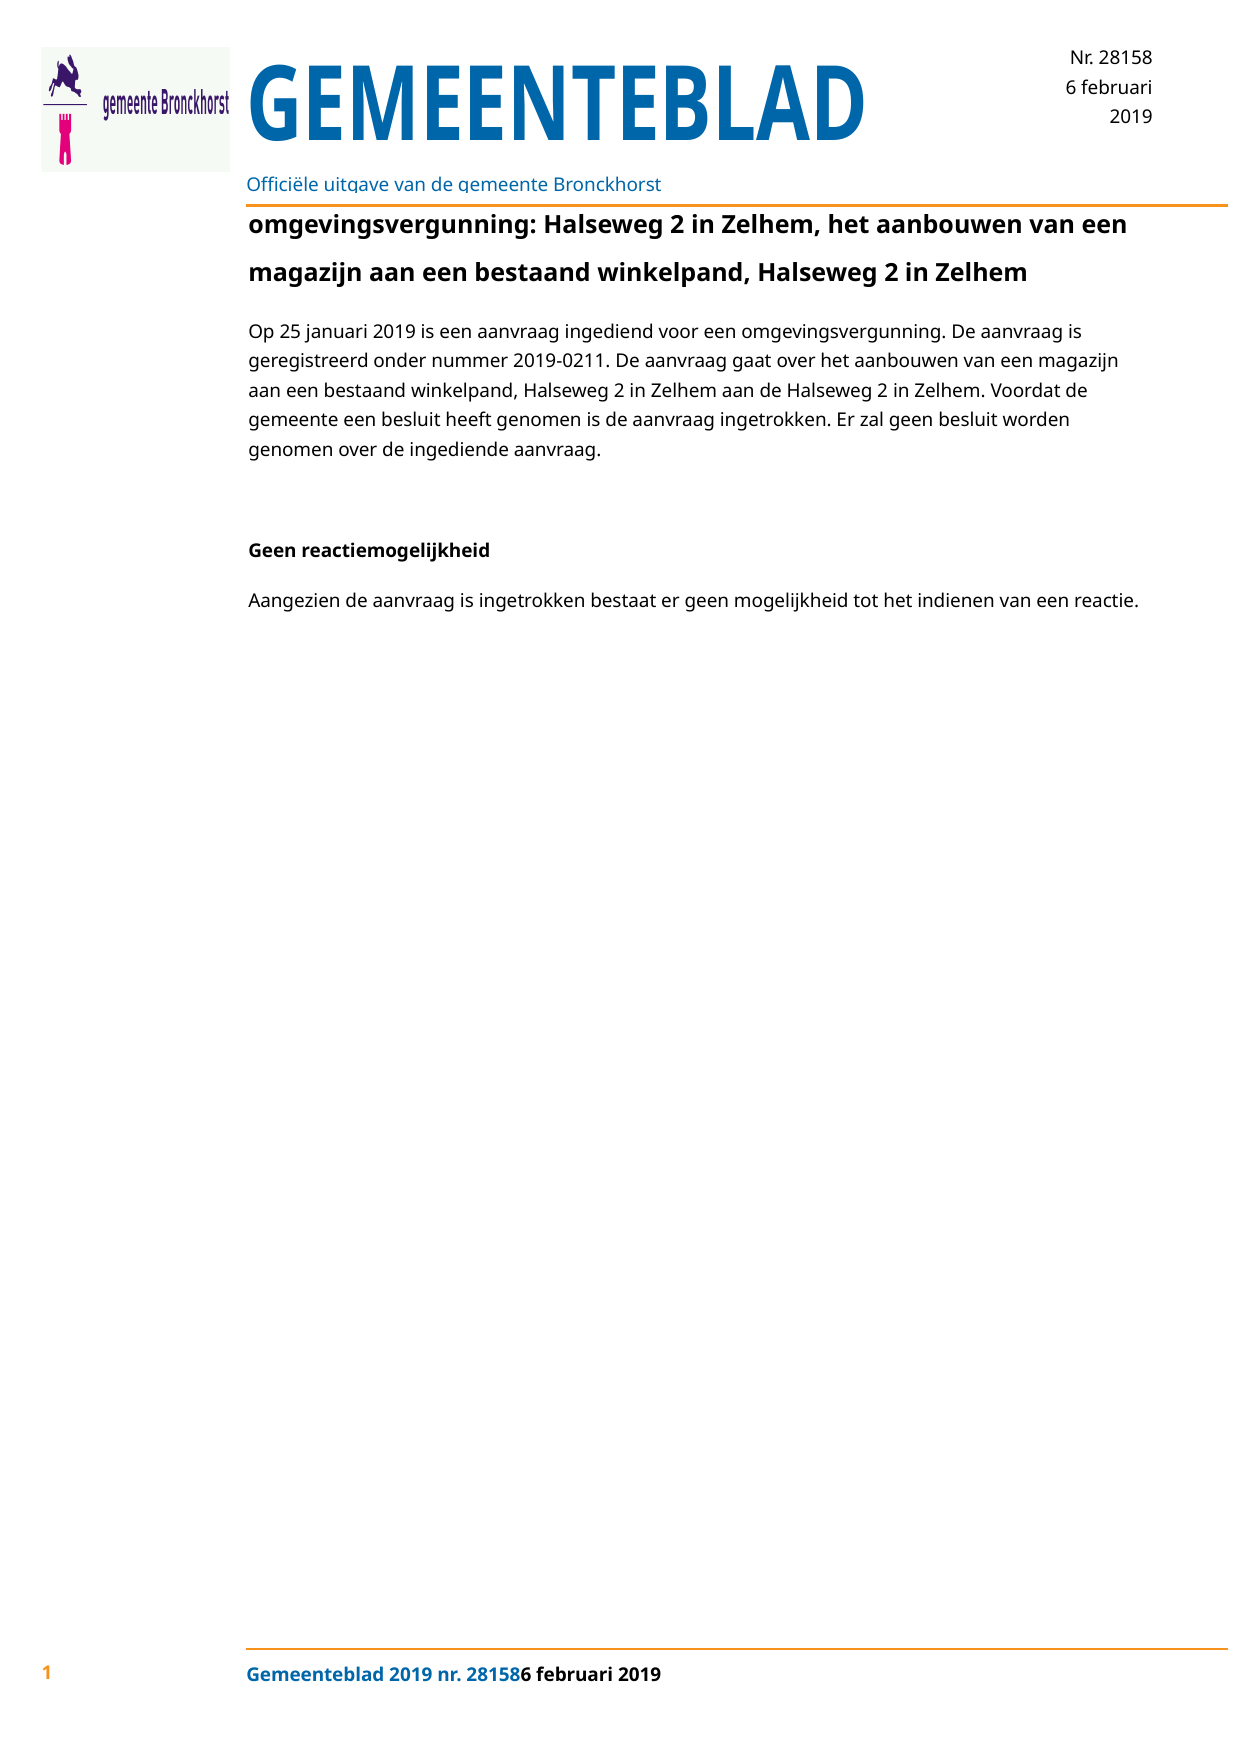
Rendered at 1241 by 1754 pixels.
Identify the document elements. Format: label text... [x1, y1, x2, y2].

text Geen reactiemogelijkheid [248, 537, 1152, 563]
picture [41, 47, 231, 172]
text omgevingsvergunning: Halseweg 2 in Zelhem, het aanbouwen van een magazijn aan een bestaand winkelpand, Halseweg 2 in Zelhem [248, 207, 1152, 288]
text Op 25 januari 2019 is een aanvraag ingediend voor een omgevingsvergunning. De aanvraag is geregistreerd onder nummer 2019-0211. De aanvraag gaat over het aanbouwen van een magazijn aan een bestaand winkelpand, Halseweg 2 in Zelhem aan de Halseweg 2 in Zelhem. Voordat de gemeente een besluit heeft genomen is de aanvraag ingetrokken. Er zal geen besluit worden genomen over de ingediende aanvraag. [248, 318, 1152, 462]
text Aangezien de aanvraag is ingetrokken bestaat er geen mogelijkheid tot het indienen van een reactie. [248, 587, 1152, 613]
